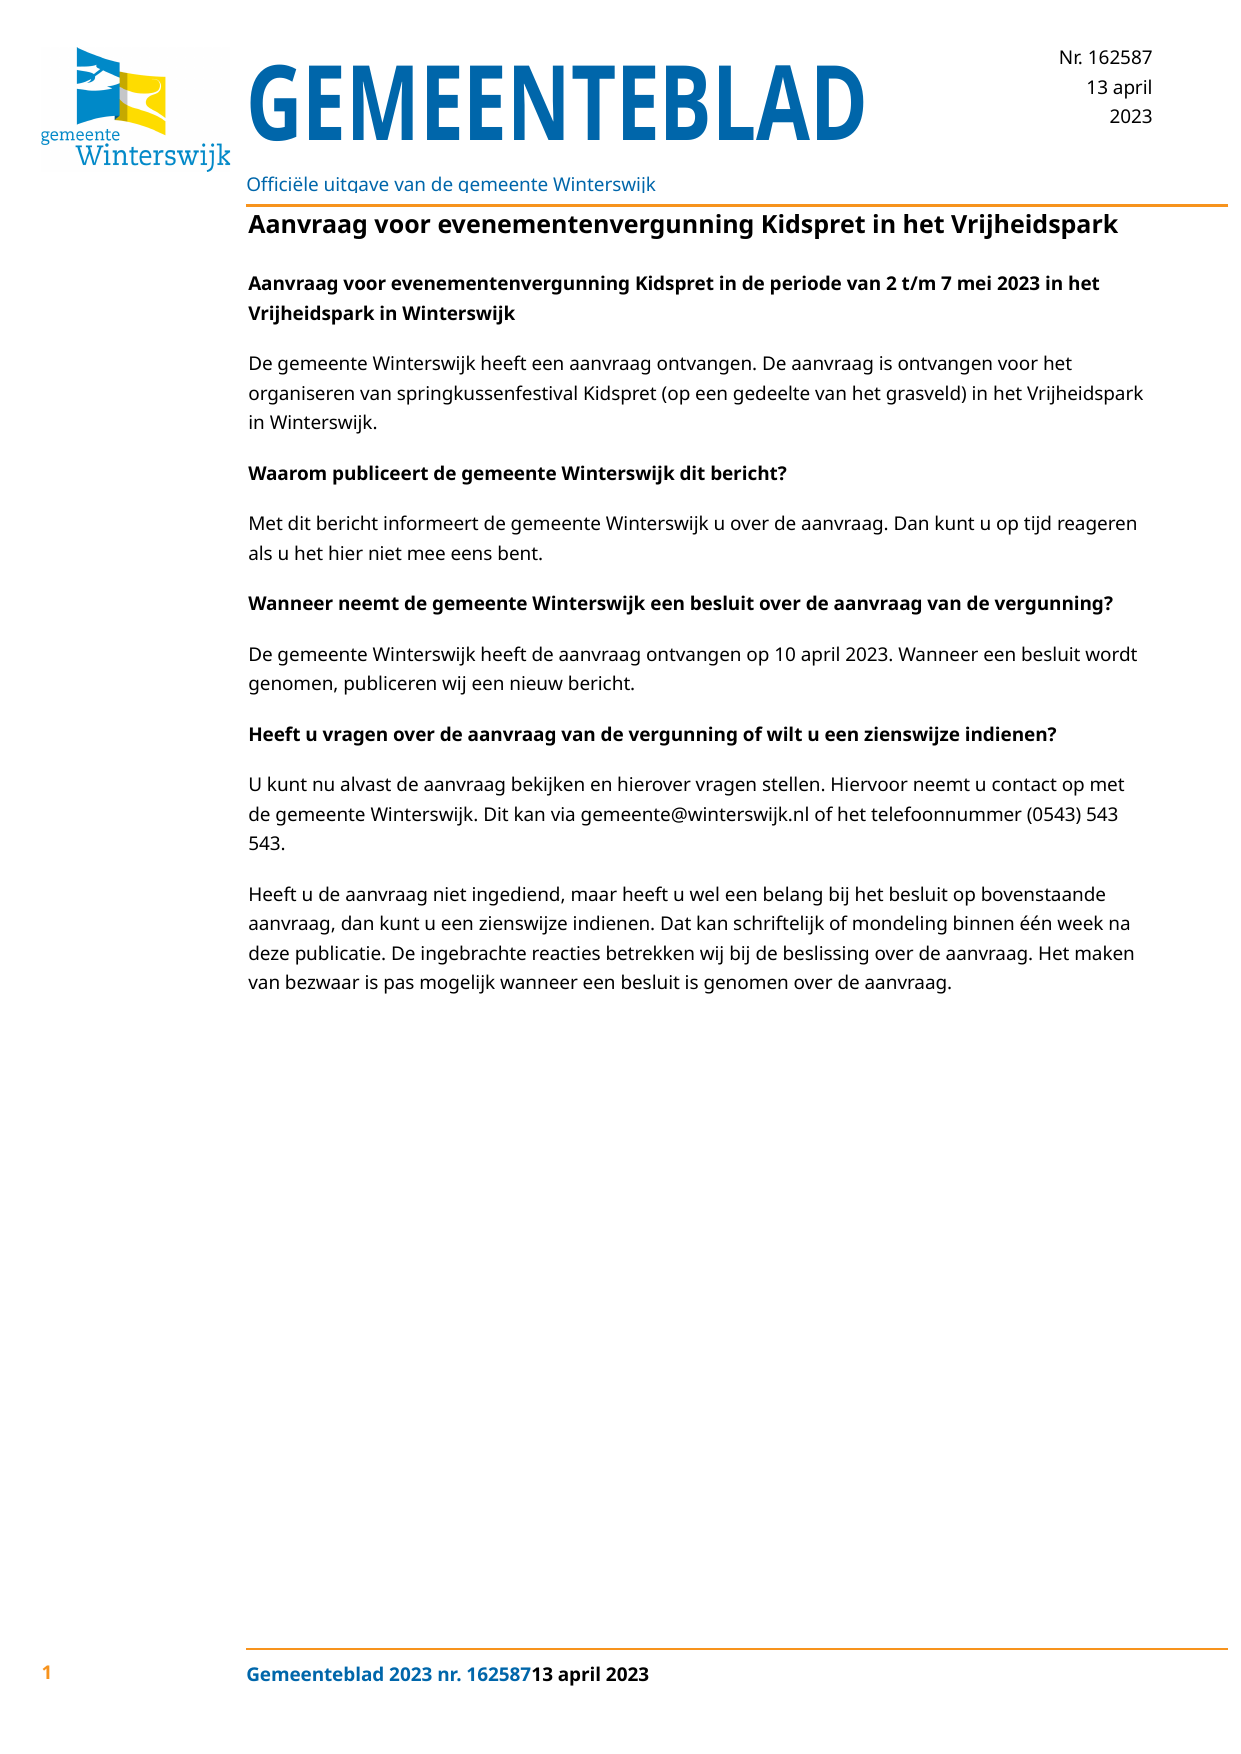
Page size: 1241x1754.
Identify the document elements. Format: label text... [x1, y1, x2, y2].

text Heeft u vragen over de aanvraag van de vergunning of wilt u een zienswijze indienen? [248, 721, 1152, 746]
text De gemeente Winterswijk heeft een aanvraag ontvangen. De aanvraag is ontvangen voor het organiseren van springkussenfestival Kidspret (op een gedeelte van het grasveld) in het Vrijheidspark in Winterswijk. [248, 350, 1152, 435]
text Aanvraag voor evenementenvergunning Kidspret in het Vrijheidspark [248, 207, 1152, 241]
text Wanneer neemt de gemeente Winterswijk een besluit over de aanvraag van de vergunning? [248, 590, 1152, 616]
text De gemeente Winterswijk heeft de aanvraag ontvangen op 10 april 2023. Wanneer een besluit wordt genomen, publiceren wij een nieuw bericht. [248, 641, 1152, 696]
text Met dit bericht informeert de gemeente Winterswijk u over de aanvraag. Dan kunt u op tijd reageren als u het hier niet mee eens bent. [248, 510, 1152, 566]
text U kunt nu alvast de aanvraag bekijken en hierover vragen stellen. Hiervoor neemt u contact op met de gemeente Winterswijk. Dit kan via gemeente@winterswijk.nl of het telefoonnummer (0543) 543 543. [248, 771, 1152, 856]
picture [225, 153, 231, 162]
text Aanvraag voor evenementenvergunning Kidspret in de periode van 2 t/m 7 mei 2023 in het Vrijheidspark in Winterswijk [248, 270, 1152, 326]
text Heeft u de aanvraag niet ingediend, maar heeft u wel een belang bij het besluit op bovenstaande aanvraag, dan kunt u een zienswijze indienen. Dat kan schriftelijk of mondeling binnen één week na deze publicatie. De ingebrachte reacties betrekken wij bij de beslissing over de aanvraag. Het maken van bezwaar is pas mogelijk wanneer een besluit is genomen over de aanvraag. [248, 881, 1152, 995]
text Waarom publiceert de gemeente Winterswijk dit bericht? [248, 460, 1152, 486]
picture [41, 47, 231, 172]
